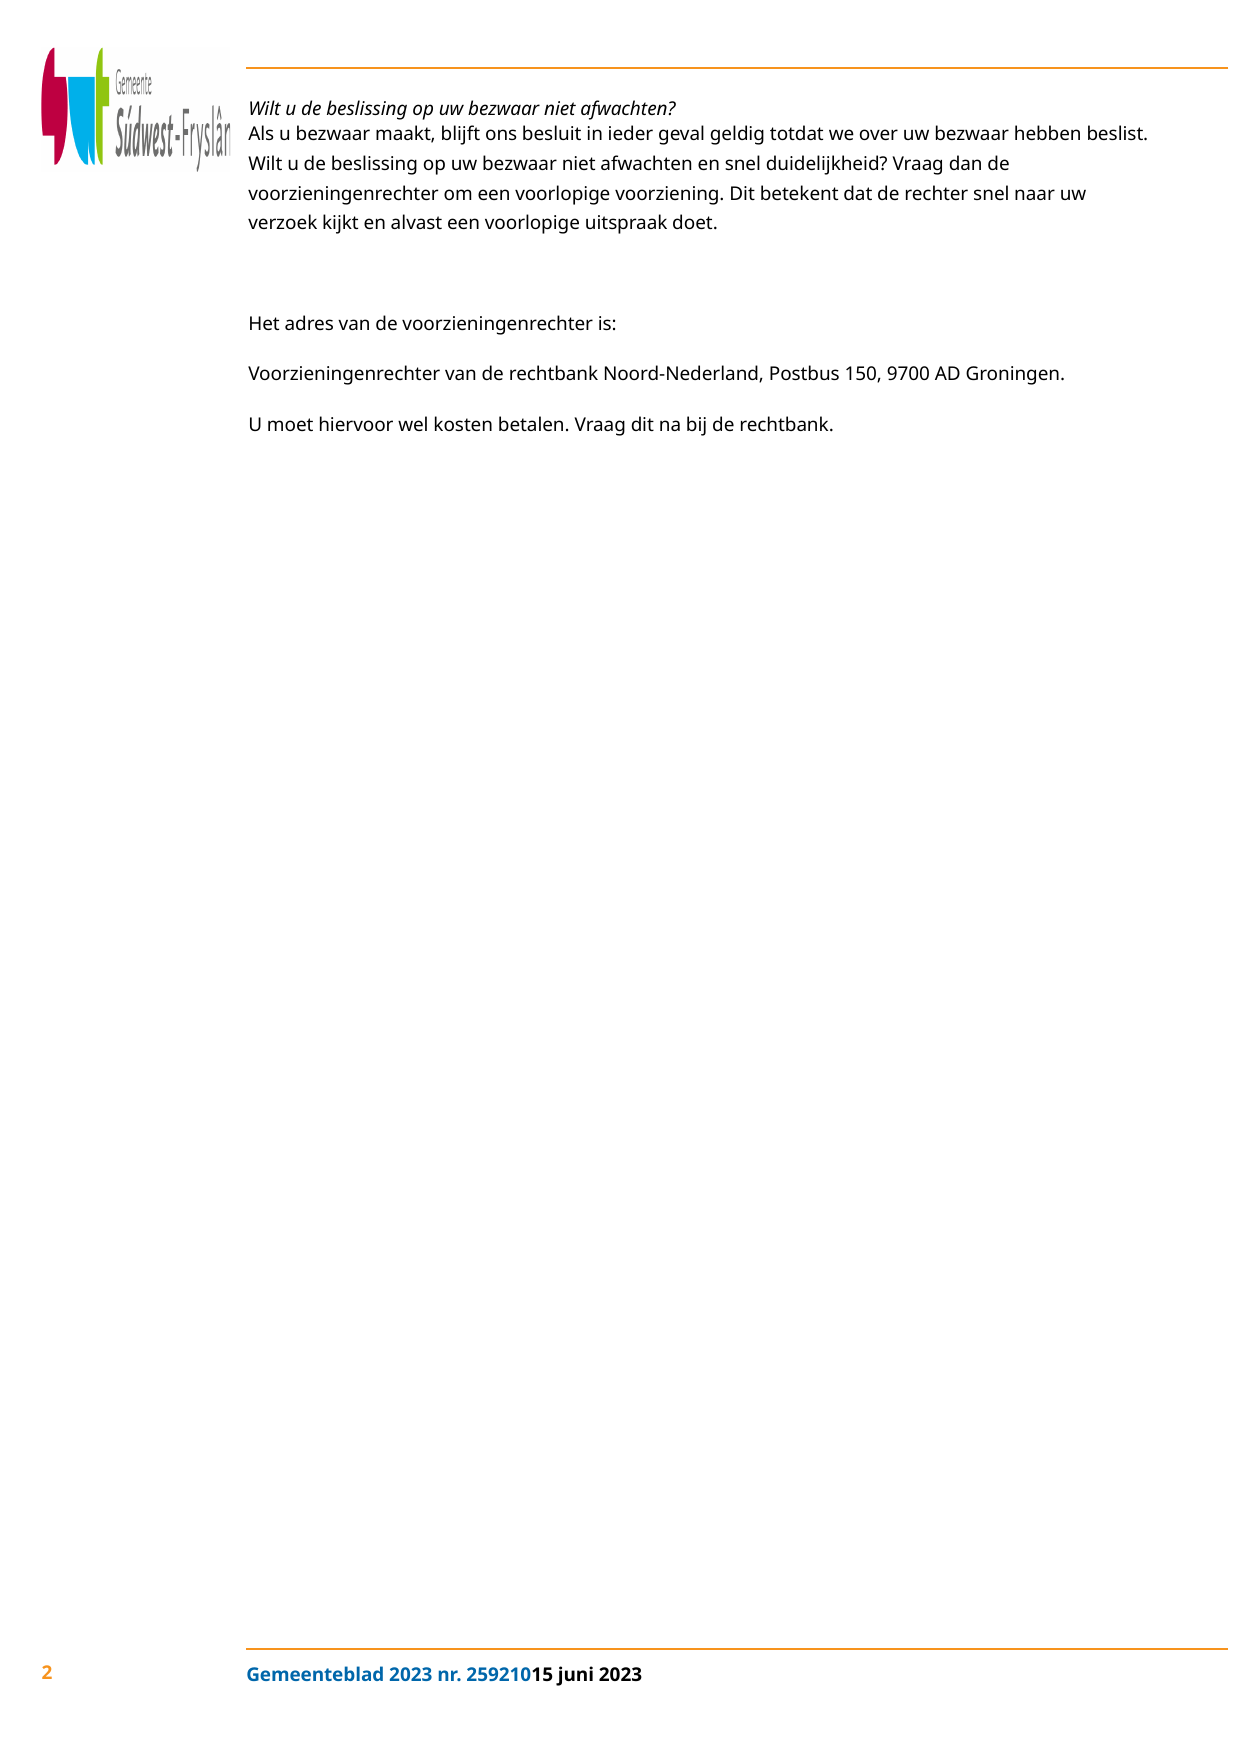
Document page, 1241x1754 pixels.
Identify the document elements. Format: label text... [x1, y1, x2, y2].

text U moet hiervoor wel kosten betalen. Vraag dit na bij de rechtbank. [248, 411, 1152, 437]
text Het adres van de voorzieningenrechter is: [248, 310, 1152, 336]
text Wilt u de beslissing op uw bezwaar niet afwachten? [248, 95, 1152, 121]
picture [41, 47, 231, 172]
text Voorzieningenrechter van de rechtbank Noord-Nederland, Postbus 150, 9700 AD Groningen. [248, 361, 1152, 386]
text Als u bezwaar maakt, blijft ons besluit in ieder geval geldig totdat we over uw bezwaar hebben beslist. Wilt u de beslissing op uw bezwaar niet afwachten en snel duidelijkheid? Vraag dan de voorzieningenrechter om een voorlopige voorziening. Dit betekent dat de rechter snel naar uw verzoek kijkt en alvast een voorlopige uitspraak doet. [248, 121, 1152, 235]
